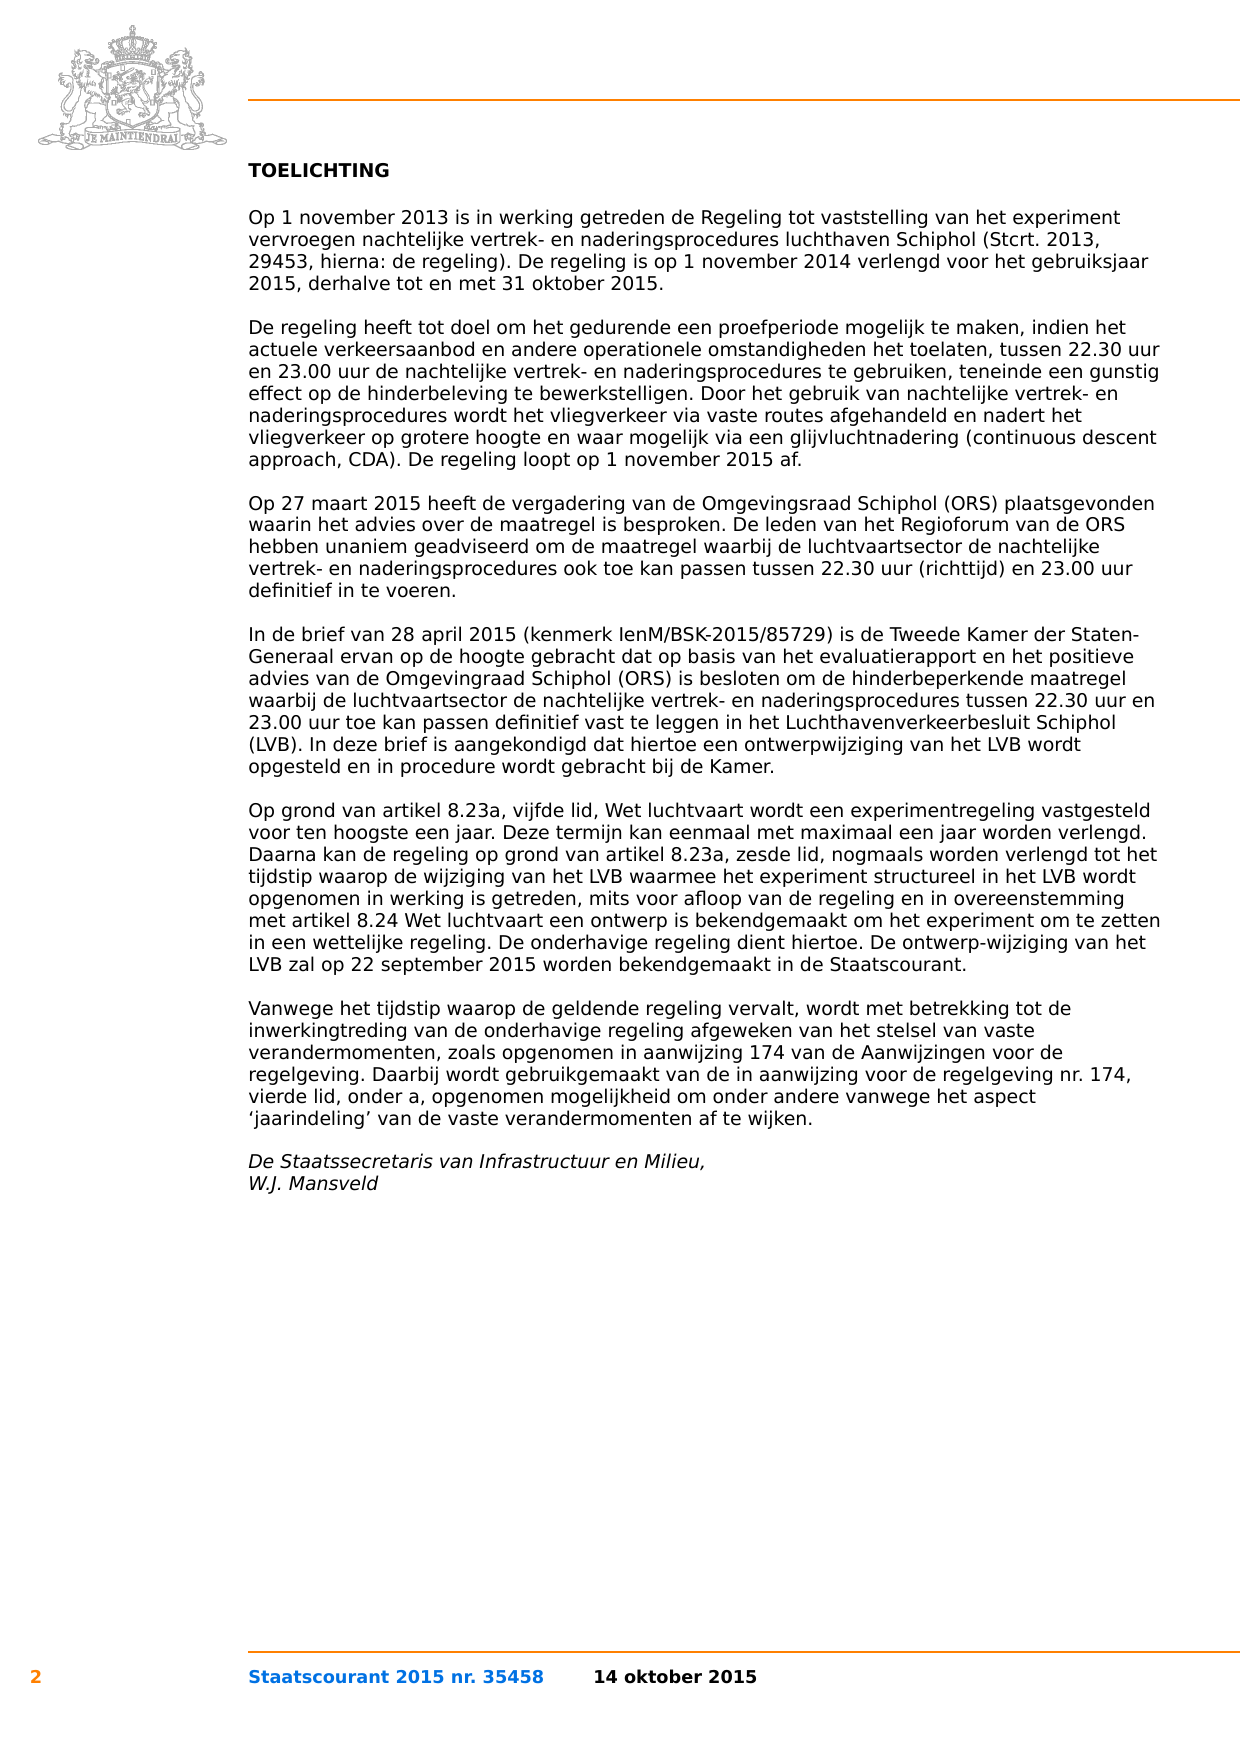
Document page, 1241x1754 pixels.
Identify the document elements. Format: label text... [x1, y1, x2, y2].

text De regeling heeft tot doel om het gedurende een proefperiode mogelijk te maken, indien het actuele verkeersaanbod en andere operationele omstandigheden het toelaten, tussen 22.30 uur en 23.00 uur de nachtelijke vertrek- en naderingsprocedures te gebruiken, teneinde een gunstig effect op de hinderbeleving te bewerkstelligen. Door het gebruik van nachtelijke vertrek- en naderingsprocedures wordt het vliegverkeer via vaste routes afgehandeld en nadert het vliegverkeer op grotere hoogte en waar mogelijk via een glijvluchtnadering (continuous descent approach, CDA). De regeling loopt op 1 november 2015 af. [248, 317, 1163, 471]
text De Staatssecretaris van Infrastructuur en Milieu, W.J. Mansveld [248, 1151, 1163, 1195]
subtitle TOELICHTING [248, 160, 1163, 182]
text Op grond van artikel 8.23a, vijfde lid, Wet luchtvaart wordt een experimentregeling vastgesteld voor ten hoogste een jaar. Deze termijn kan eenmaal met maximaal een jaar worden verlengd. Daarna kan de regeling op grond van artikel 8.23a, zesde lid, nogmaals worden verlengd tot het tijdstip waarop de wijziging van het LVB waarmee het experiment structureel in het LVB wordt opgenomen in werking is getreden, mits voor afloop van de regeling en in overeenstemming met artikel 8.24 Wet luchtvaart een ontwerp is bekendgemaakt om het experiment om te zetten in een wettelijke regeling. De onderhavige regeling dient hiertoe. De ontwerp-wijziging van het LVB zal op 22 september 2015 worden bekendgemaakt in de Staatscourant. [248, 800, 1163, 976]
text Op 27 maart 2015 heeft de vergadering van de Omgevingsraad Schiphol (ORS) plaatsgevonden waarin het advies over de maatregel is besproken. De leden van het Regioforum van de ORS hebben unaniem geadviseerd om de maatregel waarbij de luchtvaartsector de nachtelijke vertrek- en naderingsprocedures ook toe kan passen tussen 22.30 uur (richttijd) en 23.00 uur definitief in te voeren. [248, 492, 1163, 602]
text Vanwege het tijdstip waarop de geldende regeling vervalt, wordt met betrekking tot de inwerkingtreding van de onderhavige regeling afgeweken van het stelsel van vaste verandermomenten, zoals opgenomen in aanwijzing 174 van de Aanwijzingen voor de regelgeving. Daarbij wordt gebruikgemaakt van de in aanwijzing voor de regelgeving nr. 174, vierde lid, onder a, opgenomen mogelijkheid om onder andere vanwege het aspect ‘jaarindeling’ van de vaste verandermomenten af te wijken. [248, 998, 1163, 1129]
picture [38, 25, 227, 150]
text In de brief van 28 april 2015 (kenmerk IenM/BSK-2015/85729) is de Tweede Kamer der Staten-Generaal ervan op de hoogte gebracht dat op basis van het evaluatierapport en het positieve advies van de Omgevingraad Schiphol (ORS) is besloten om de hinderbeperkende maatregel waarbij de luchtvaartsector de nachtelijke vertrek- en naderingsprocedures tussen 22.30 uur en 23.00 uur toe kan passen definitief vast te leggen in het Luchthavenverkeerbesluit Schiphol (LVB). In deze brief is aangekondigd dat hiertoe een ontwerpwijziging van het LVB wordt opgesteld en in procedure wordt gebracht bij de Kamer. [248, 624, 1163, 778]
text Op 1 november 2013 is in werking getreden de Regeling tot vaststelling van het experiment vervroegen nachtelijke vertrek- en naderingsprocedures luchthaven Schiphol (Stcrt. 2013, 29453, hierna: de regeling). De regeling is op 1 november 2014 verlengd voor het gebruiksjaar 2015, derhalve tot en met 31 oktober 2015. [248, 207, 1163, 295]
